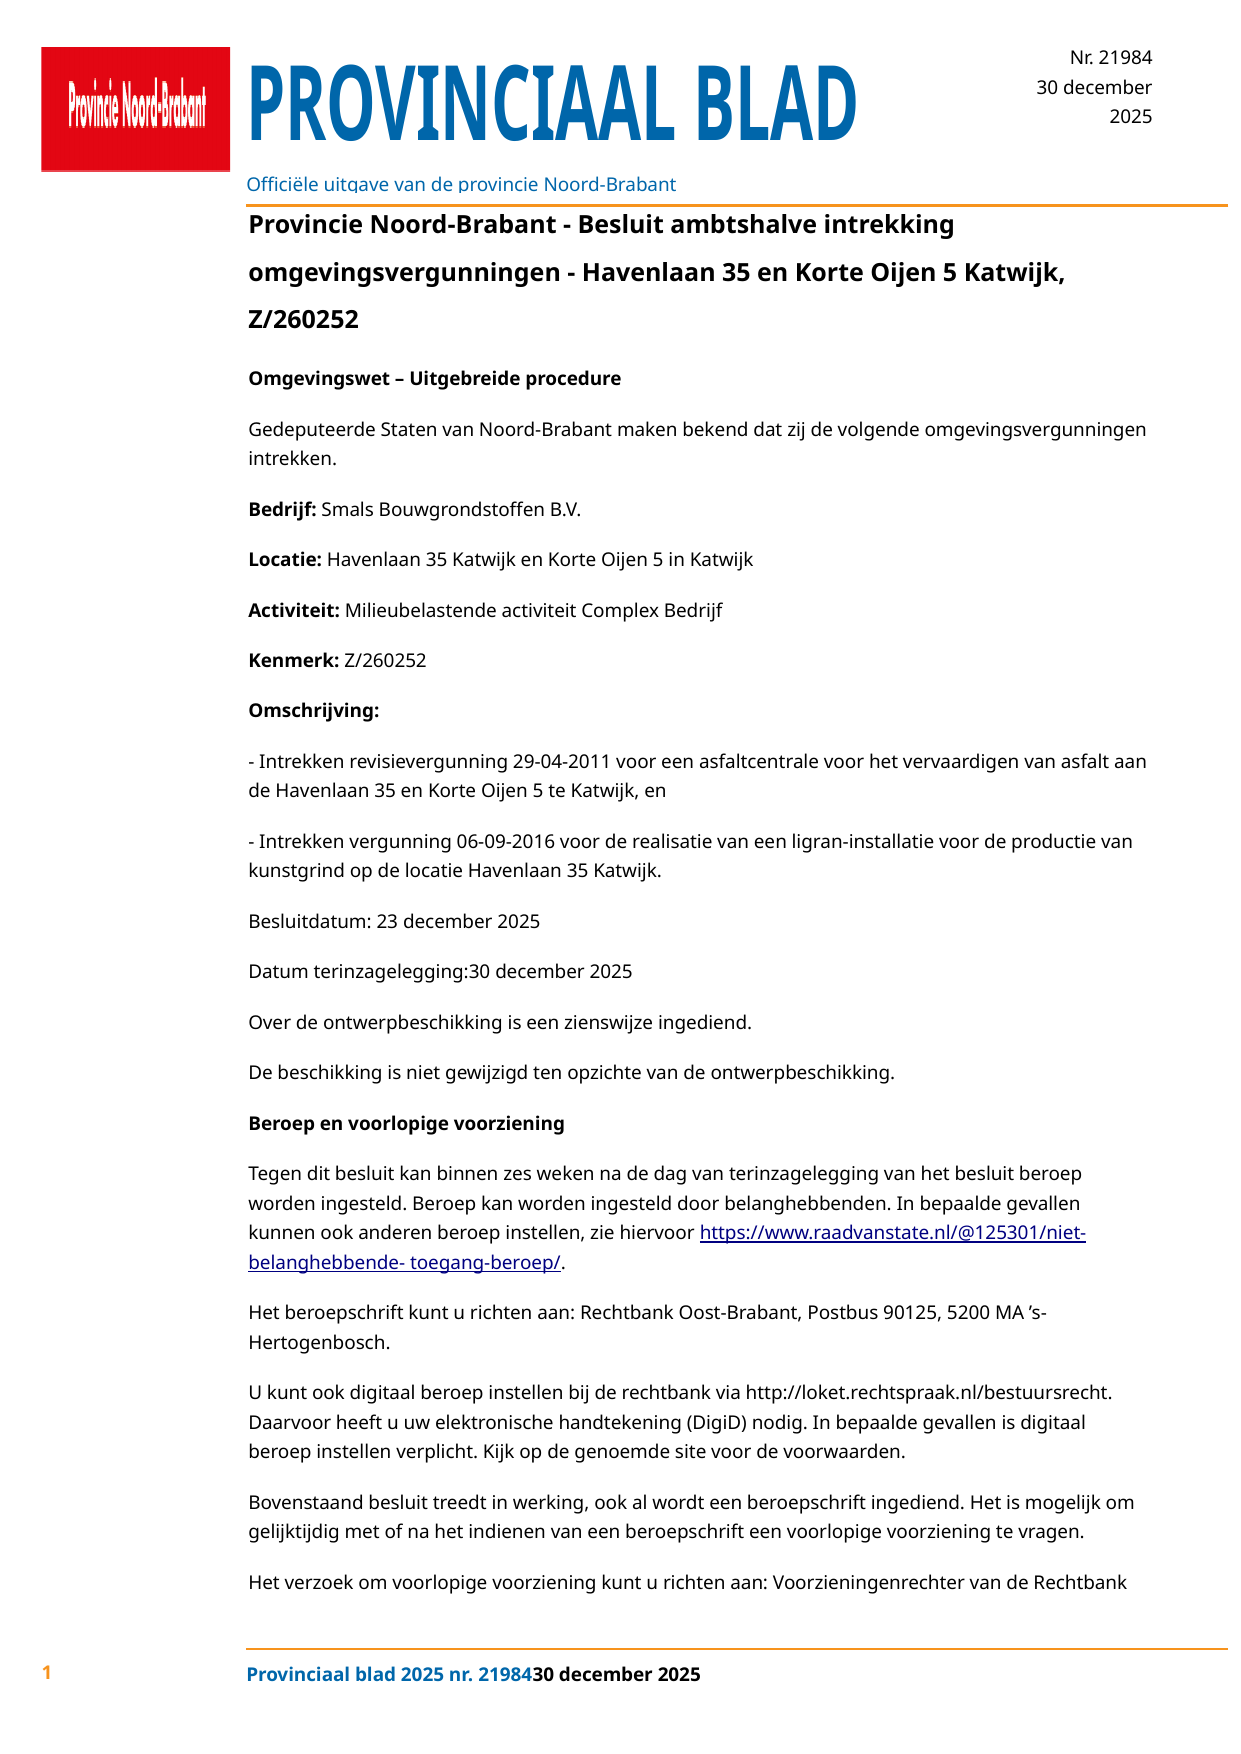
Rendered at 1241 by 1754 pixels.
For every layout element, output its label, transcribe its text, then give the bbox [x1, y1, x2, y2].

text Provincie Noord-Brabant - Besluit ambtshalve intrekking omgevingsvergunningen - Havenlaan 35 en Korte Oijen 5 Katwijk, Z/260252 [248, 207, 1152, 336]
text Tegen dit besluit kan binnen zes weken na de dag van terinzagelegging van het besluit beroep worden ingesteld. Beroep kan worden ingesteld door belanghebbenden. In bepaalde gevallen kunnen ook anderen beroep instellen, zie hiervoor https://www.raadvanstate.nl/@125301/niet-belanghebbende- toegang-beroep/. [248, 1160, 1152, 1274]
text Beroep en voorlopige voorziening [248, 1110, 1152, 1135]
text Activiteit: Milieubelastende activiteit Complex Bedrijf [248, 597, 1152, 622]
text Het beroepschrift kunt u richten aan: Rechtbank Oost-Brabant, Postbus 90125, 5200 MA ’s-Hertogenbosch. [248, 1299, 1152, 1354]
text Omgevingswet – Uitgebreide procedure [248, 366, 1152, 391]
text Kenmerk: Z/260252 [248, 647, 1152, 673]
text Gedeputeerde Staten van Noord-Brabant maken bekend dat zij de volgende omgevingsvergunningen intrekken. [248, 416, 1152, 471]
text Datum terinzagelegging:30 december 2025 [248, 958, 1152, 984]
text Het verzoek om voorlopige voorziening kunt u richten aan: Voorzieningenrechter van de Rechtbank [248, 1569, 1152, 1594]
text - Intrekken vergunning 06-09-2016 voor de realisatie van een ligran-installatie voor de productie van kunstgrind op de locatie Havenlaan 35 Katwijk. [248, 828, 1152, 883]
text Bedrijf: Smals Bouwgrondstoffen B.V. [248, 496, 1152, 522]
text Bovenstaand besluit treedt in werking, ook al wordt een beroepschrift ingediend. Het is mogelijk om gelijktijdig met of na het indienen van een beroepschrift een voorlopige voorziening te vragen. [248, 1489, 1152, 1544]
text U kunt ook digitaal beroep instellen bij de rechtbank via http://loket.rechtspraak.nl/bestuursrecht. Daarvoor heeft u uw elektronische handtekening (DigiD) nodig. In bepaalde gevallen is digitaal beroep instellen verplicht. Kijk op de genoemde site voor de voorwaarden. [248, 1379, 1152, 1464]
text Locatie: Havenlaan 35 Katwijk en Korte Oijen 5 in Katwijk [248, 546, 1152, 572]
text - Intrekken revisievergunning 29-04-2011 voor een asfaltcentrale voor het vervaardigen van asfalt aan de Havenlaan 35 en Korte Oijen 5 te Katwijk, en [248, 748, 1152, 803]
picture [41, 47, 231, 172]
text Besluitdatum: 23 december 2025 [248, 908, 1152, 934]
text De beschikking is niet gewijzigd ten opzichte van de ontwerpbeschikking. [248, 1059, 1152, 1085]
text Omschrijving: [248, 698, 1152, 723]
text Over de ontwerpbeschikking is een zienswijze ingediend. [248, 1009, 1152, 1034]
